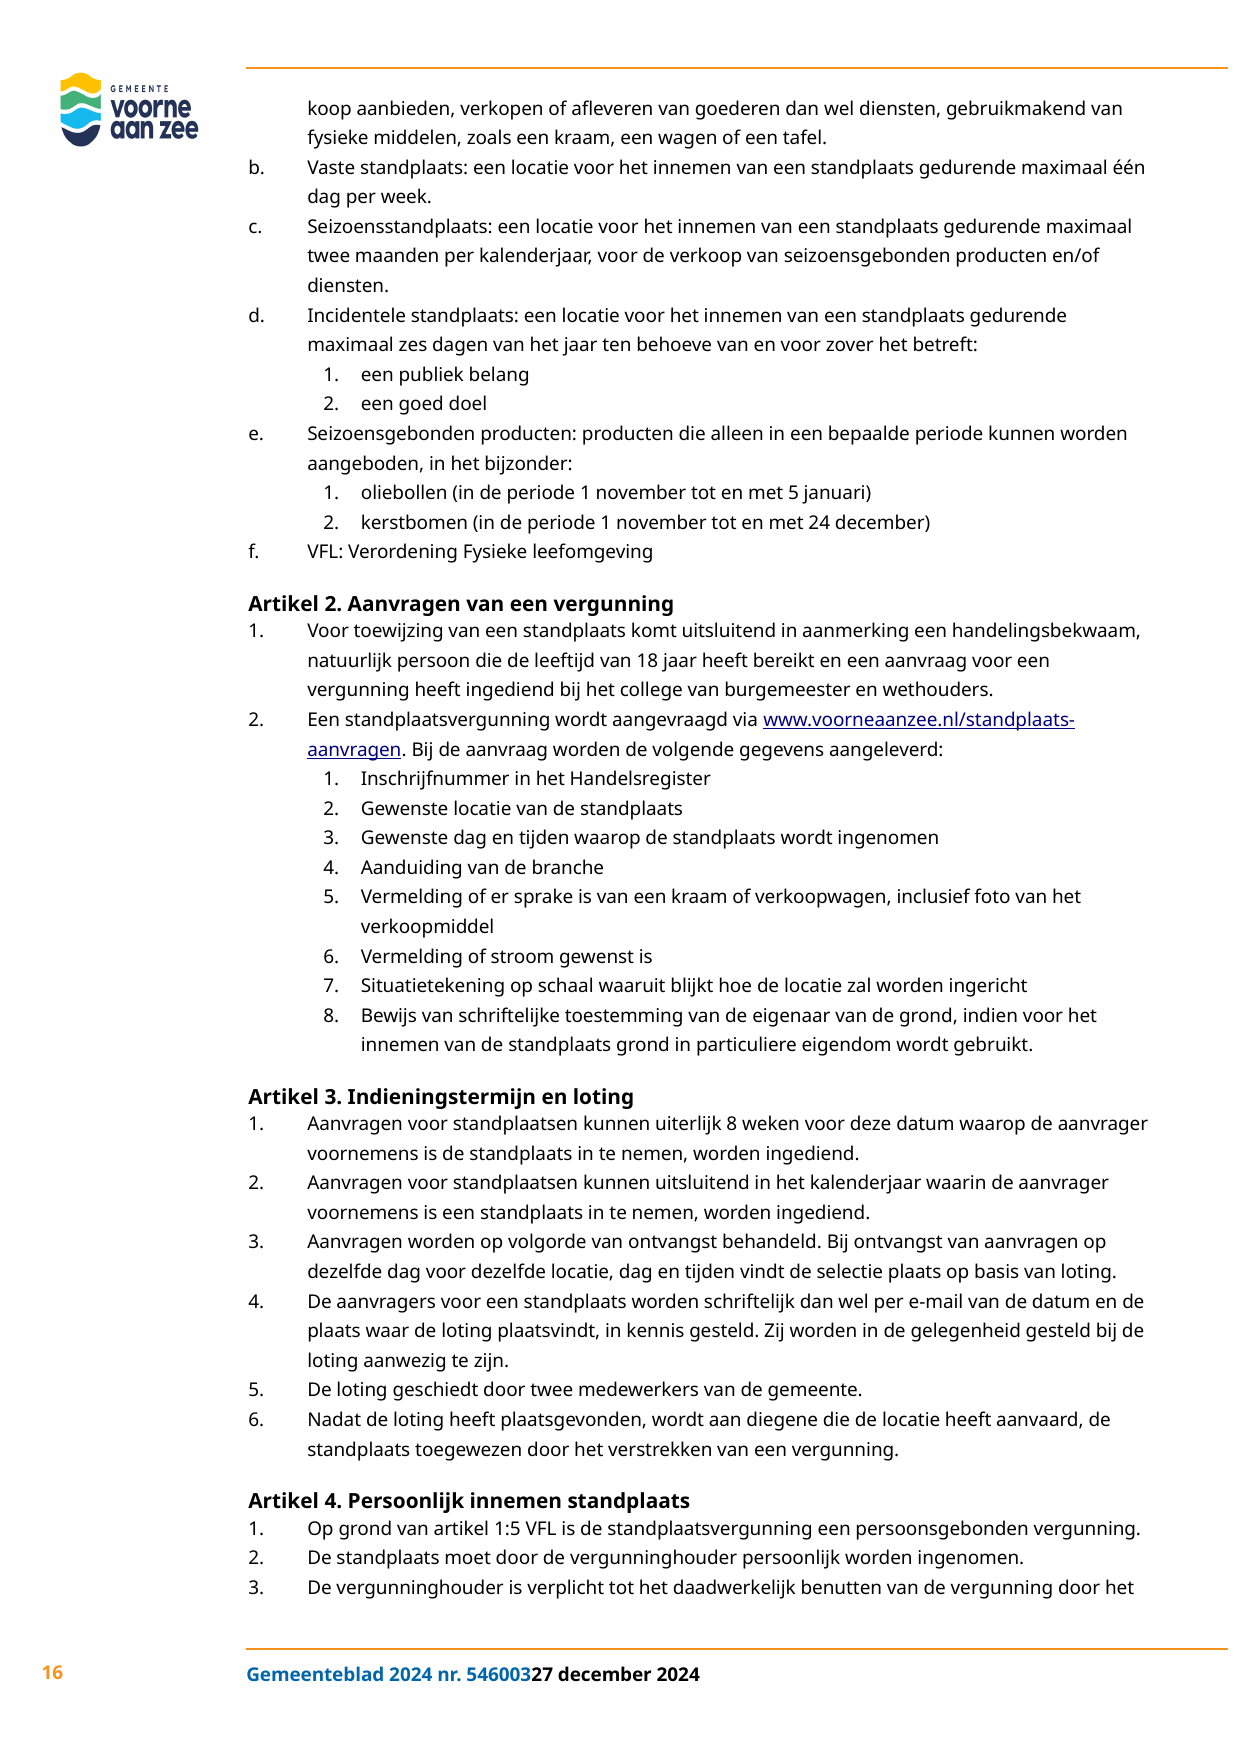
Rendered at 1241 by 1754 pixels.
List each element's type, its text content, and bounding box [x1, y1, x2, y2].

list Aanvragen voor standplaatsen kunnen uitsluitend in het kalenderjaar waarin de aanvrager voornemens is een standplaats in te nemen, worden ingediend. [248, 1169, 1152, 1225]
list Voor toewijzing van een standplaats komt uitsluitend in aanmerking een handelingsbekwaam, natuurlijk persoon die de leeftijd van 18 jaar heeft bereikt en een aanvraag voor een vergunning heeft ingediend bij het college van burgemeester en wethouders. [248, 617, 1152, 702]
list Aanduiding van de branche [323, 854, 1152, 880]
list Nadat de loting heeft plaatsgevonden, wordt aan diegene die de locatie heeft aanvaard, de standplaats toegewezen door het verstrekken van een vergunning. [248, 1406, 1152, 1462]
list Incidentele standplaats: een locatie voor het innemen van een standplaats gedurende maximaal zes dagen van het jaar ten behoeve van en voor zover het betreft: [248, 302, 1152, 357]
list De vergunninghouder is verplicht tot het daadwerkelijk benutten van de vergunning door het [248, 1574, 1152, 1599]
text Artikel 3. Indieningstermijn en loting [248, 1082, 1152, 1110]
list Aanvragen voor standplaatsen kunnen uiterlijk 8 weken voor deze datum waarop de aanvrager voornemens is de standplaats in te nemen, worden ingediend. [248, 1110, 1152, 1166]
list koop aanbieden, verkopen of afleveren van goederen dan wel diensten, gebruikmakend van fysieke middelen, zoals een kraam, een wagen of een tafel. [248, 95, 1152, 150]
list Aanvragen worden op volgorde van ontvangst behandeld. Bij ontvangst van aanvragen op dezelfde dag voor dezelfde locatie, dag en tijden vindt de selectie plaats op basis van loting. [248, 1229, 1152, 1284]
list De aanvragers voor een standplaats worden schriftelijk dan wel per e-mail van de datum en de plaats waar de loting plaatsvindt, in kennis gesteld. Zij worden in de gelegenheid gesteld bij de loting aanwezig te zijn. [248, 1288, 1152, 1373]
picture [41, 47, 231, 172]
list Een standplaatsvergunning wordt aangevraagd via www.voorneaanzee.nl/standplaats-aanvragen. Bij de aanvraag worden de volgende gegevens aangeleverd: [248, 706, 1152, 761]
list De standplaats moet door de vergunninghouder persoonlijk worden ingenomen. [248, 1544, 1152, 1570]
list Situatietekening op schaal waaruit blijkt hoe de locatie zal worden ingericht [323, 972, 1152, 998]
list Bewijs van schriftelijke toestemming van de eigenaar van de grond, indien voor het innemen van de standplaats grond in particuliere eigendom wordt gebruikt. [323, 1002, 1152, 1057]
list kerstbomen (in de periode 1 november tot en met 24 december) [323, 509, 1152, 535]
list Inschrijfnummer in het Handelsregister [323, 765, 1152, 791]
list Vermelding of er sprake is van een kraam of verkoopwagen, inclusief foto van het verkoopmiddel [323, 884, 1152, 939]
list Seizoensgebonden producten: producten die alleen in een bepaalde periode kunnen worden aangeboden, in het bijzonder: [248, 420, 1152, 476]
list Gewenste locatie van de standplaats [323, 795, 1152, 821]
text Artikel 4. Persoonlijk innemen standplaats [248, 1486, 1152, 1515]
list Seizoensstandplaats: een locatie voor het innemen van een standplaats gedurende maximaal twee maanden per kalenderjaar, voor de verkoop van seizoensgebonden producten en/of diensten. [248, 213, 1152, 298]
list een publiek belang [323, 361, 1152, 387]
list Vermelding of stroom gewenst is [323, 943, 1152, 968]
list Gewenste dag en tijden waarop de standplaats wordt ingenomen [323, 824, 1152, 850]
list oliebollen (in de periode 1 november tot en met 5 januari) [323, 479, 1152, 505]
list VFL: Verordening Fysieke leefomgeving [248, 538, 1152, 564]
list De loting geschiedt door twee medewerkers van de gemeente. [248, 1377, 1152, 1402]
text Artikel 2. Aanvragen van een vergunning [248, 589, 1152, 617]
list Vaste standplaats: een locatie voor het innemen van een standplaats gedurende maximaal één dag per week. [248, 154, 1152, 209]
list een goed doel [323, 391, 1152, 416]
list Op grond van artikel 1:5 VFL is de standplaatsvergunning een persoonsgebonden vergunning. [248, 1515, 1152, 1540]
